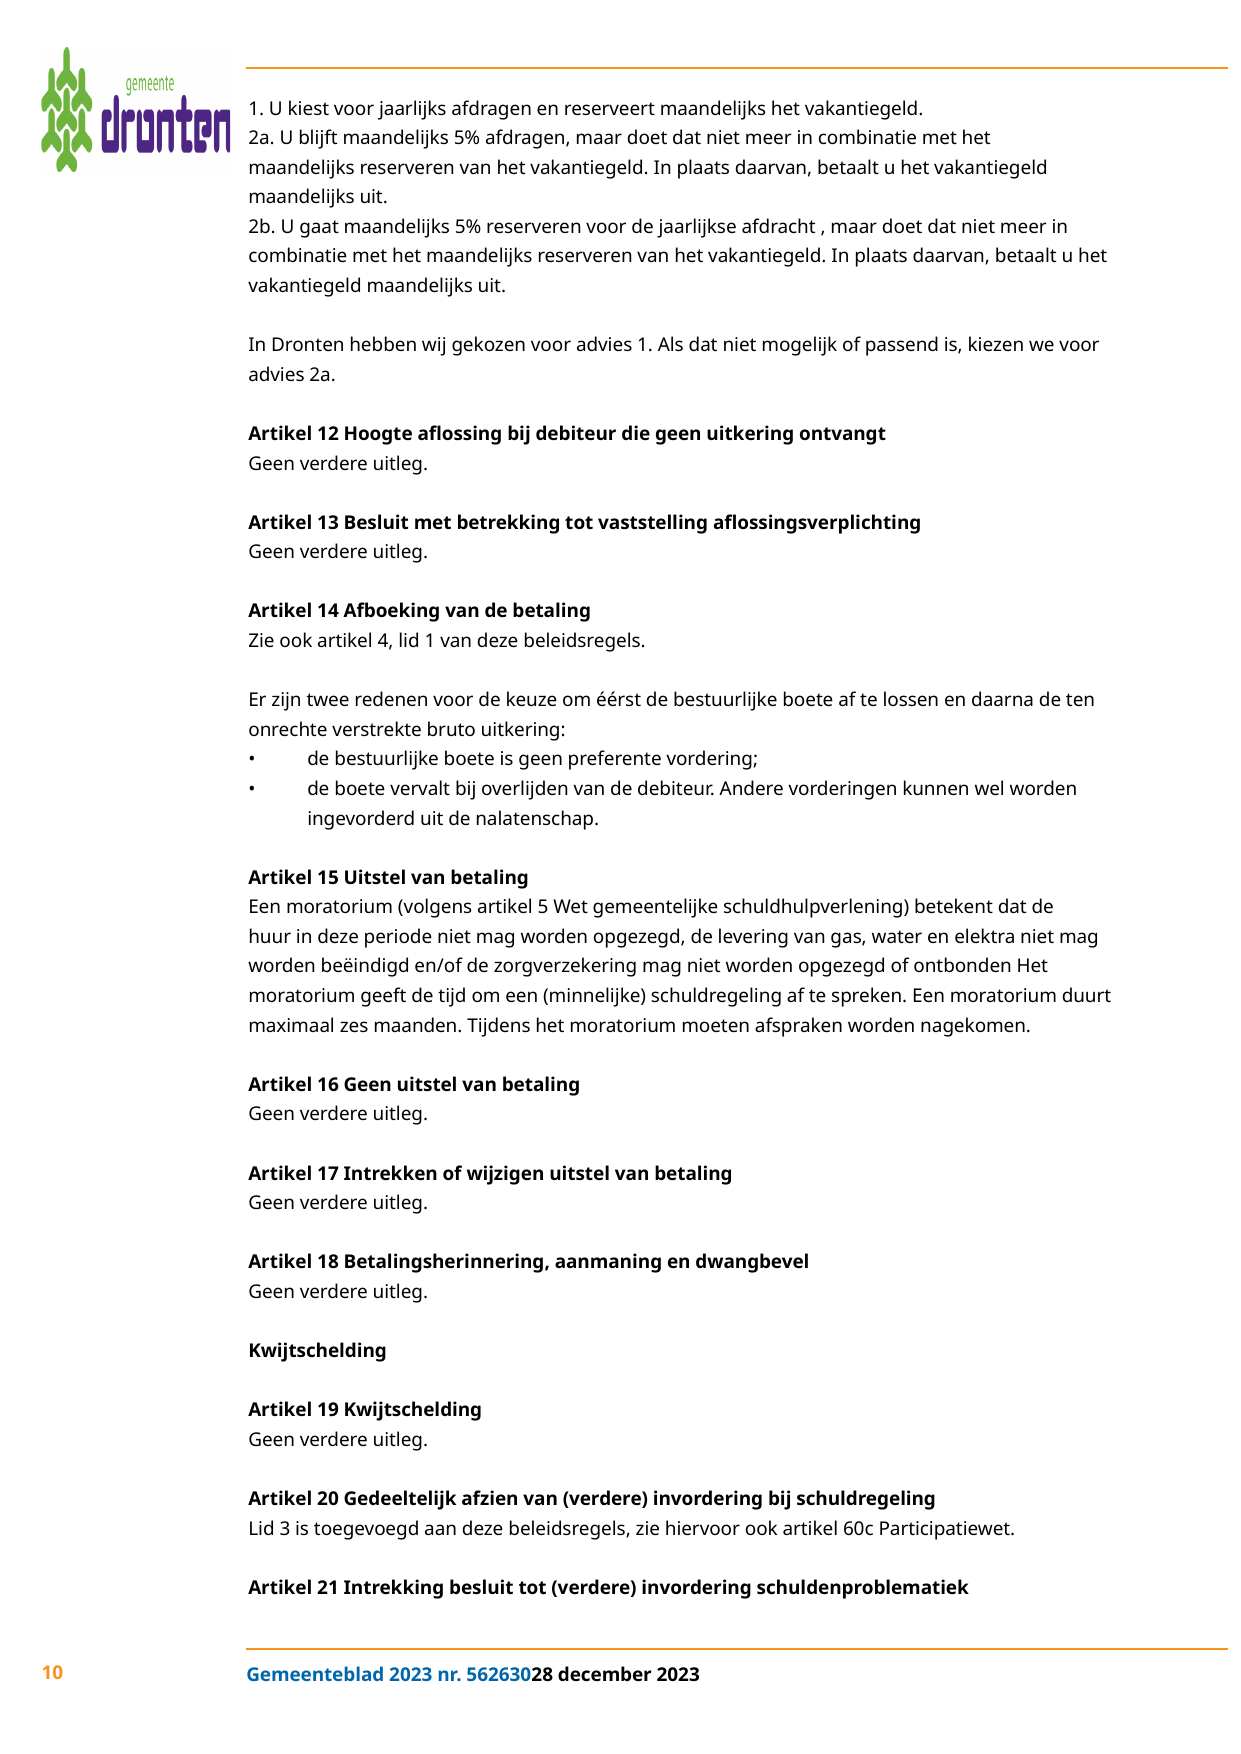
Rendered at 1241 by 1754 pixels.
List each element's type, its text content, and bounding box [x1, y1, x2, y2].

text maandelijks reserveren van het vakantiegeld. In plaats daarvan, betaalt u het vakantiegeld [248, 154, 1152, 180]
text Kwijtschelding [248, 1337, 1152, 1363]
text Geen verdere uitleg. [248, 1278, 1152, 1304]
text Artikel 20 Gedeeltelijk afzien van (verdere) invordering bij schuldregeling [248, 1485, 1152, 1511]
text Geen verdere uitleg. [248, 1189, 1152, 1215]
text 2a. U blijft maandelijks 5% afdragen, maar doet dat niet meer in combinatie met het [248, 124, 1152, 150]
picture [41, 47, 231, 172]
text Er zijn twee redenen voor de keuze om éérst de bestuurlijke boete af te lossen en daarna de ten onrechte verstrekte bruto uitkering: [248, 686, 1152, 742]
text Geen verdere uitleg. [248, 1426, 1152, 1452]
list de bestuurlijke boete is geen preferente vordering; [248, 746, 1152, 771]
text Artikel 12 Hoogte aflossing bij debiteur die geen uitkering ontvangt [248, 420, 1152, 446]
text Geen verdere uitleg. [248, 538, 1152, 564]
text Geen verdere uitleg. [248, 1101, 1152, 1126]
text Artikel 14 Afboeking van de betaling [248, 598, 1152, 623]
text 1. U kiest voor jaarlijks afdragen en reserveert maandelijks het vakantiegeld. [248, 95, 1152, 121]
text Een moratorium (volgens artikel 5 Wet gemeentelijke schuldhulpverlening) betekent dat de [248, 893, 1152, 919]
text Artikel 13 Besluit met betrekking tot vaststelling aflossingsverplichting [248, 509, 1152, 535]
text Artikel 16 Geen uitstel van betaling [248, 1071, 1152, 1097]
text 2b. U gaat maandelijks 5% reserveren voor de jaarlijkse afdracht , maar doet dat niet meer in combinatie met het maandelijks reserveren van het vakantiegeld. In plaats daarvan, betaalt u het vakantiegeld maandelijks uit. [248, 213, 1152, 298]
list de boete vervalt bij overlijden van de debiteur. Andere vorderingen kunnen wel worden ingevorderd uit de nalatenschap. [248, 775, 1152, 831]
text Artikel 21 Intrekking besluit tot (verdere) invordering schuldenproblematiek [248, 1574, 1152, 1600]
text In Dronten hebben wij gekozen voor advies 1. Als dat niet mogelijk of passend is, kiezen we voor advies 2a. [248, 331, 1152, 387]
text maandelijks uit. [248, 183, 1152, 209]
text Artikel 17 Intrekken of wijzigen uitstel van betaling [248, 1160, 1152, 1186]
text Artikel 19 Kwijtschelding [248, 1396, 1152, 1422]
text Artikel 15 Uitstel van betaling [248, 864, 1152, 890]
text Artikel 18 Betalingsherinnering, aanmaning en dwangbevel [248, 1248, 1152, 1274]
text Geen verdere uitleg. [248, 450, 1152, 476]
text Lid 3 is toegevoegd aan deze beleidsregels, zie hiervoor ook artikel 60c Participatiewet. [248, 1515, 1152, 1541]
text huur in deze periode niet mag worden opgezegd, de levering van gas, water en elektra niet mag worden beëindigd en/of de zorgverzekering mag niet worden opgezegd of ontbonden Het moratorium geeft de tijd om een (minnelijke) schuldregeling af te spreken. Een moratorium duurt maximaal zes maanden. Tijdens het moratorium moeten afspraken worden nagekomen. [248, 923, 1152, 1038]
text Zie ook artikel 4, lid 1 van deze beleidsregels. [248, 627, 1152, 653]
